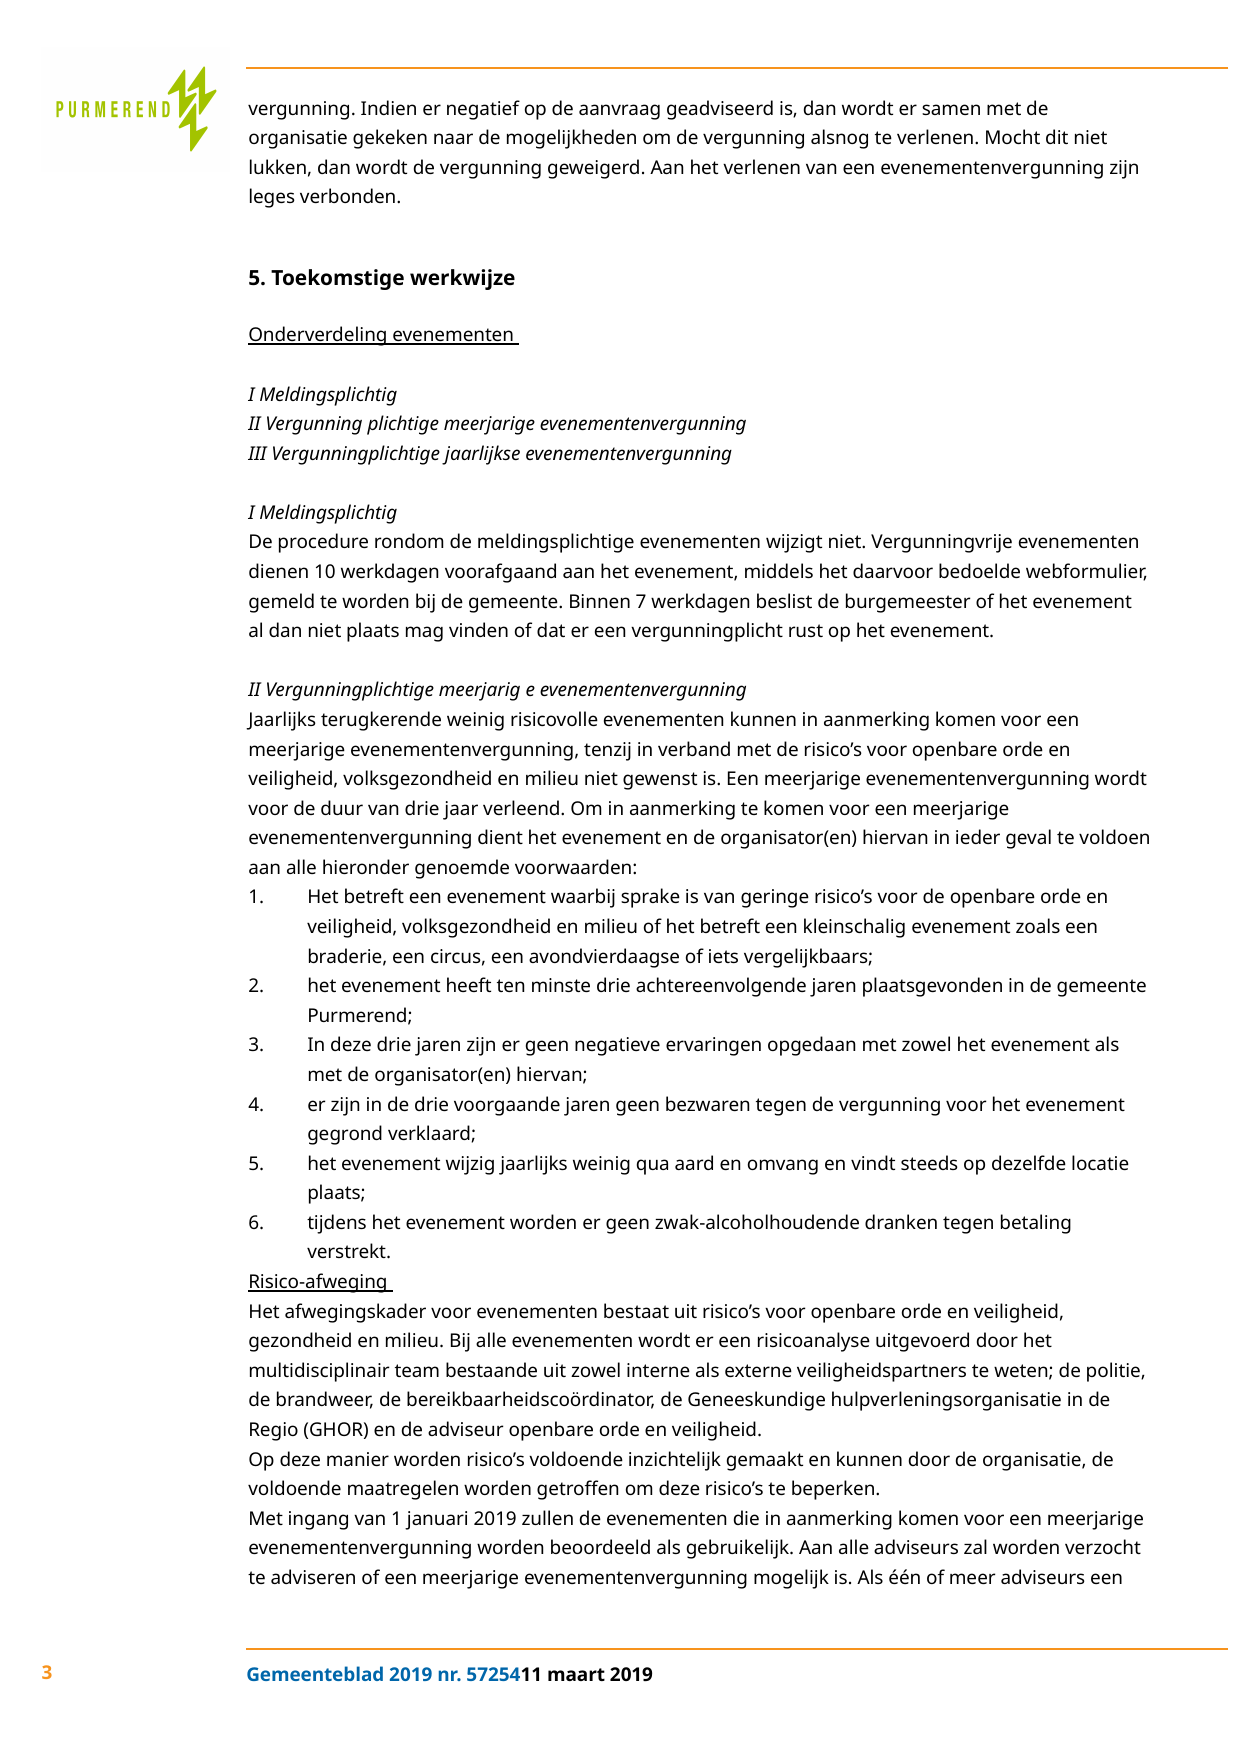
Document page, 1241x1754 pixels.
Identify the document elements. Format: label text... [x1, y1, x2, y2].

text Jaarlijks terugkerende weinig risicovolle evenementen kunnen in aanmerking komen voor een meerjarige evenementenvergunning, tenzij in verband met de risico’s voor openbare orde en veiligheid, volksgezondheid en milieu niet gewenst is. Een meerjarige evenementenvergunning wordt voor de duur van drie jaar verleend. Om in aanmerking te komen voor een meerjarige evenementenvergunning dient het evenement en de organisator(en) hiervan in ieder geval te voldoen aan alle hieronder genoemde voorwaarden: [248, 706, 1152, 880]
list In deze drie jaren zijn er geen negatieve ervaringen opgedaan met zowel het evenement als met de organisator(en) hiervan; [248, 1032, 1152, 1087]
text Met ingang van 1 januari 2019 zullen de evenementen die in aanmerking komen voor een meerjarige evenementenvergunning worden beoordeeld als gebruikelijk. Aan alle adviseurs zal worden verzocht te adviseren of een meerjarige evenementenvergunning mogelijk is. Als één of meer adviseurs een [248, 1505, 1152, 1590]
list tijdens het evenement worden er geen zwak-alcoholhoudende dranken tegen betaling verstrekt. [248, 1209, 1152, 1264]
text I Meldingsplichtig [248, 499, 1152, 525]
list er zijn in de drie voorgaande jaren geen bezwaren tegen de vergunning voor het evenement gegrond verklaard; [248, 1091, 1152, 1146]
picture [41, 47, 231, 172]
text Risico-afweging [248, 1268, 1152, 1294]
text II Vergunning plichtige meerjarige evenementenvergunning [248, 410, 1152, 436]
text 5. Toekomstige werkwijze [248, 263, 1152, 292]
text III Vergunningplichtige jaarlijkse evenementenvergunning [248, 440, 1152, 466]
text II Vergunningplichtige meerjarig e evenementenvergunning [248, 677, 1152, 702]
list het evenement heeft ten minste drie achtereenvolgende jaren plaatsgevonden in de gemeente Purmerend; [248, 972, 1152, 1028]
text I Meldingsplichtig [248, 381, 1152, 406]
text vergunning. Indien er negatief op de aanvraag geadviseerd is, dan wordt er samen met de organisatie gekeken naar de mogelijkheden om de vergunning alsnog te verlenen. Mocht dit niet lukken, dan wordt de vergunning geweigerd. Aan het verlenen van een evenementenvergunning zijn leges verbonden. [248, 95, 1152, 209]
text Het afwegingskader voor evenementen bestaat uit risico’s voor openbare orde en veiligheid, gezondheid en milieu. Bij alle evenementen wordt er een risicoanalyse uitgevoerd door het multidisciplinair team bestaande uit zowel interne als externe veiligheidspartners te weten; de politie, de brandweer, de bereikbaarheidscoördinator, de Geneeskundige hulpverleningsorganisatie in de Regio (GHOR) en de adviseur openbare orde en veiligheid. [248, 1298, 1152, 1442]
list het evenement wijzig jaarlijks weinig qua aard en omvang en vindt steeds op dezelfde locatie plaats; [248, 1150, 1152, 1205]
list Het betreft een evenement waarbij sprake is van geringe risico’s voor de openbare orde en veiligheid, volksgezondheid en milieu of het betreft een kleinschalig evenement zoals een braderie, een circus, een avondvierdaagse of iets vergelijkbaars; [248, 884, 1152, 968]
text Onderverdeling evenementen [248, 322, 1152, 347]
text De procedure rondom de meldingsplichtige evenementen wijzigt niet. Vergunningvrije evenementen dienen 10 werkdagen voorafgaand aan het evenement, middels het daarvoor bedoelde webformulier, gemeld te worden bij de gemeente. Binnen 7 werkdagen beslist de burgemeester of het evenement al dan niet plaats mag vinden of dat er een vergunningplicht rust op het evenement. [248, 529, 1152, 643]
text Op deze manier worden risico’s voldoende inzichtelijk gemaakt en kunnen door de organisatie, de voldoende maatregelen worden getroffen om deze risico’s te beperken. [248, 1446, 1152, 1501]
